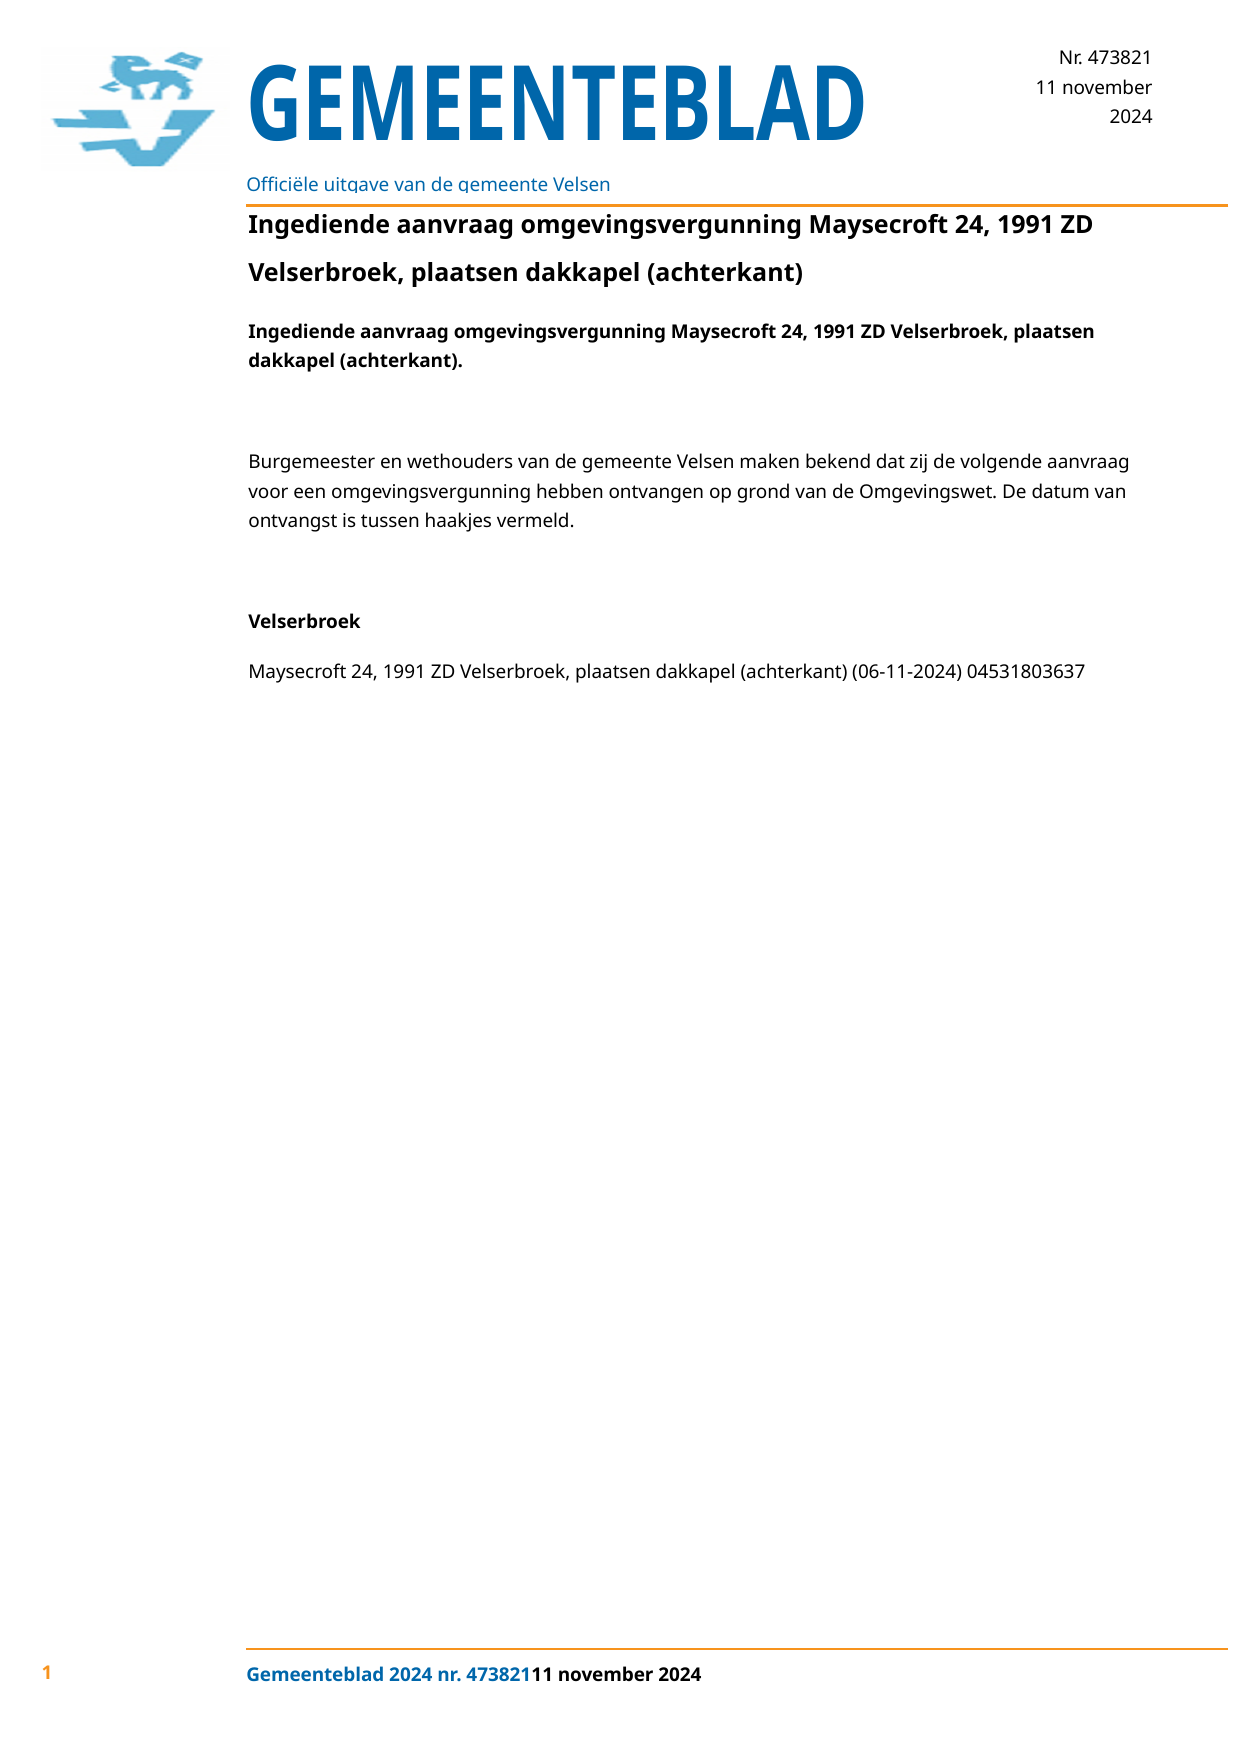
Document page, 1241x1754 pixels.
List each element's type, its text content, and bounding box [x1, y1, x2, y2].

text Maysecroft 24, 1991 ZD Velserbroek, plaatsen dakkapel (achterkant) (06-11-2024) 04531803637 [248, 659, 1152, 684]
text Velserbroek [248, 608, 1152, 634]
picture [41, 47, 231, 172]
text Ingediende aanvraag omgevingsvergunning Maysecroft 24, 1991 ZD Velserbroek, plaatsen dakkapel (achterkant) [248, 207, 1152, 288]
text Burgemeester en wethouders van de gemeente Velsen maken bekend dat zij de volgende aanvraag voor een omgevingsvergunning hebben ontvangen op grond van de Omgevingswet. De datum van ontvangst is tussen haakjes vermeld. [248, 448, 1152, 533]
text Ingediende aanvraag omgevingsvergunning Maysecroft 24, 1991 ZD Velserbroek, plaatsen dakkapel (achterkant). [248, 318, 1152, 373]
